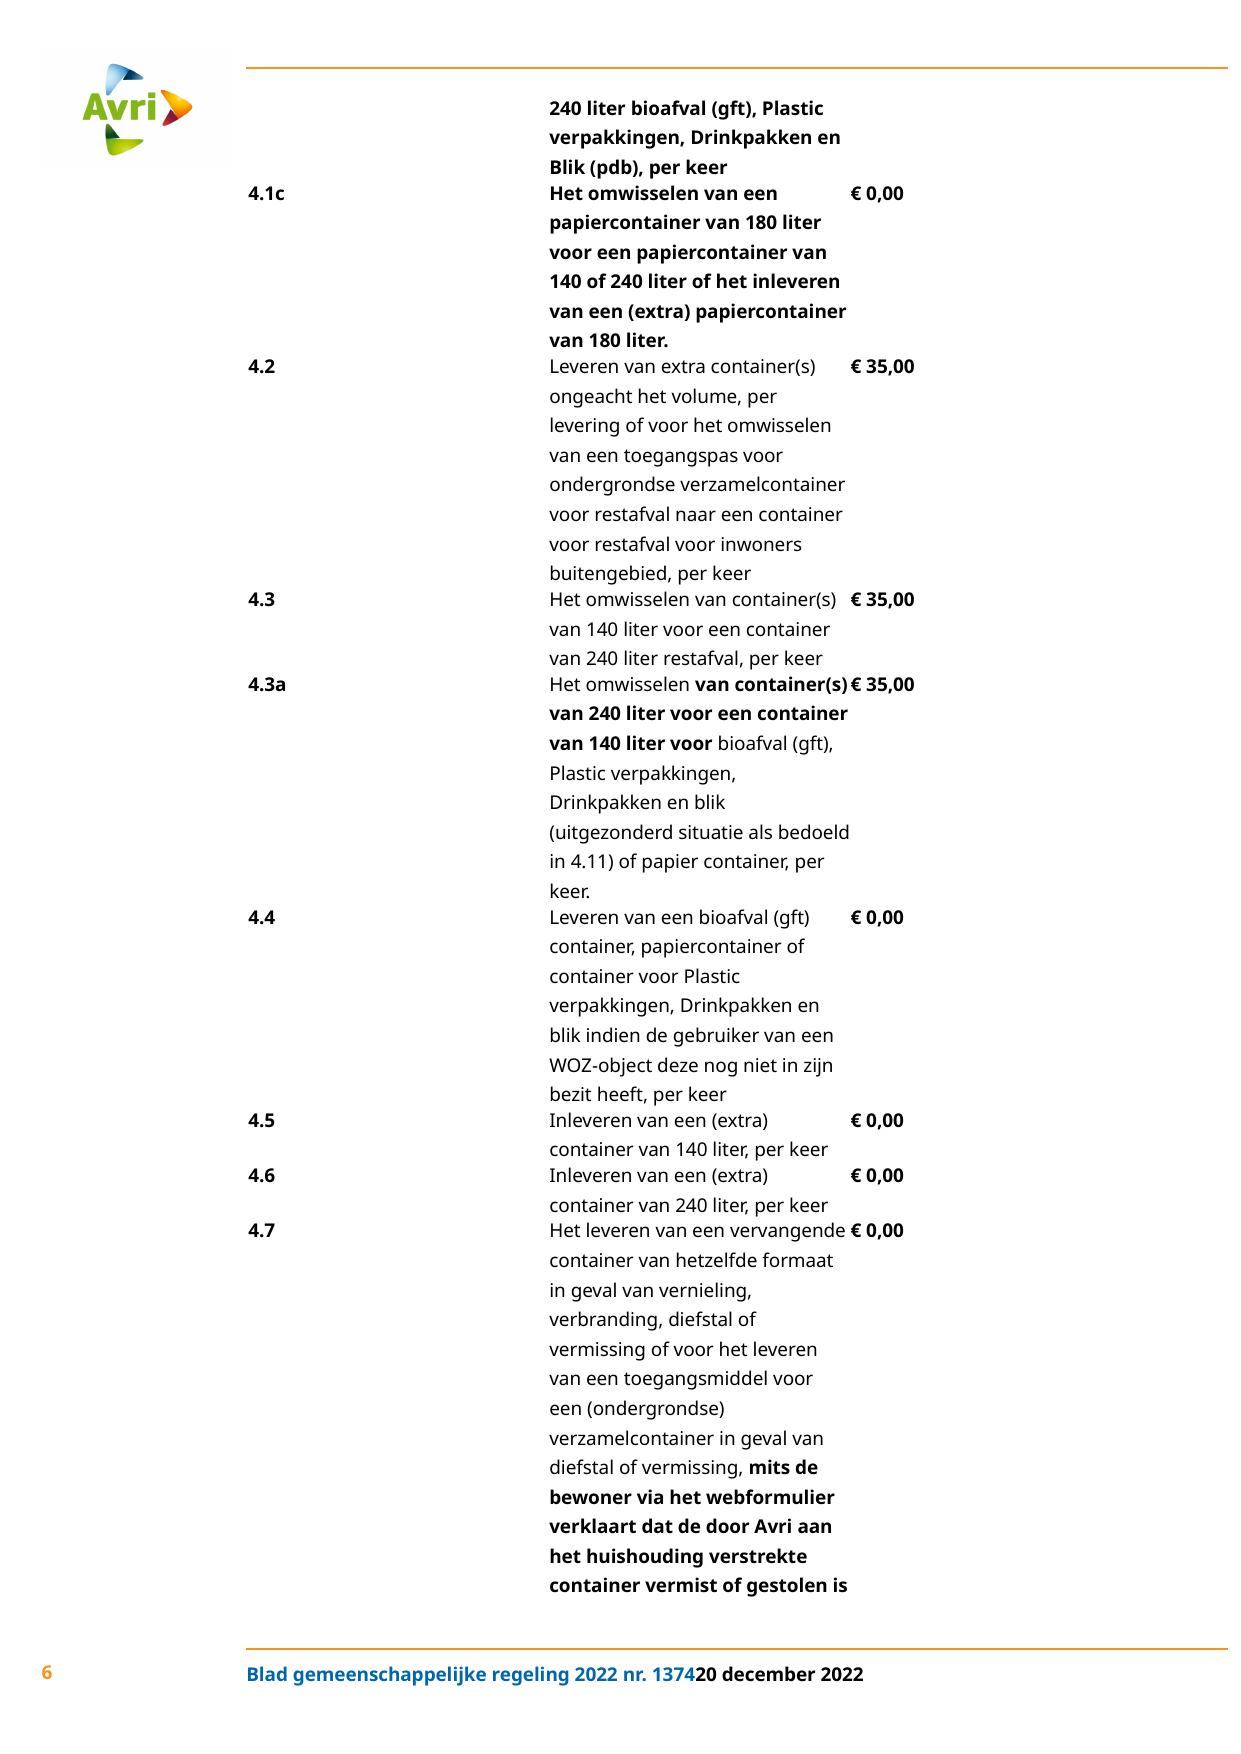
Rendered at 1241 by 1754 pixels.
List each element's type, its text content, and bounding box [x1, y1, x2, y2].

table_cell 4.2 [248, 353, 549, 586]
table_cell € 0,00 [850, 180, 1152, 353]
table_cell Het leveren van een vervangende container van hetzelfde formaat in geval van vernieling, verbranding, diefstal of vermissing of voor het leveren van een toegangsmiddel voor een (ondergrondse) verzamelcontainer in geval van diefstal of vermissing, mits de bewoner via het webformulier verklaart dat de door Avri aan het huishouding verstrekte container vermist of gestolen is [549, 1218, 850, 1598]
table_cell [248, 95, 549, 180]
table_cell € 35,00 [850, 353, 1152, 586]
table_cell € 0,00 [850, 1218, 1152, 1598]
table_cell 4.4 [248, 904, 549, 1107]
table_cell 240 liter bioafval (gft), Plastic verpakkingen, Drinkpakken en Blik (pdb), per keer [549, 95, 850, 180]
table_cell Het omwisselen van container(s) van 240 liter voor een container van 140 liter voor bioafval (gft), Plastic verpakkingen, Drinkpakken en blik (uitgezonderd situatie als bedoeld in 4.11) of papier container, per keer. [549, 671, 850, 904]
table_cell 4.3 [248, 586, 549, 671]
table_cell Het omwisselen van een papiercontainer van 180 liter voor een papiercontainer van 140 of 240 liter of het inleveren van een (extra) papiercontainer van 180 liter. [549, 180, 850, 353]
table_cell Leveren van extra container(s) ongeacht het volume, per levering of voor het omwisselen van een toegangspas voor ondergrondse verzamelcontainer voor restafval naar een container voor restafval voor inwoners buitengebied, per keer [549, 353, 850, 586]
table_cell 4.1c [248, 180, 549, 353]
table_cell € 0,00 [850, 1107, 1152, 1162]
table_cell € 0,00 [850, 1163, 1152, 1218]
picture [41, 47, 231, 172]
table_cell [850, 95, 1152, 180]
table_cell Inleveren van een (extra) container van 240 liter, per keer [549, 1163, 850, 1218]
table_cell Het omwisselen van container(s) van 140 liter voor een container van 240 liter restafval, per keer [549, 586, 850, 671]
table_cell 4.7 [248, 1218, 549, 1598]
table_cell 4.6 [248, 1163, 549, 1218]
table_cell Leveren van een bioafval (gft) container, papiercontainer of container voor Plastic verpakkingen, Drinkpakken en blik indien de gebruiker van een WOZ-object deze nog niet in zijn bezit heeft, per keer [549, 904, 850, 1107]
table_cell Inleveren van een (extra) container van 140 liter, per keer [549, 1107, 850, 1162]
table_cell 4.3a [248, 671, 549, 904]
table_cell € 35,00 [850, 586, 1152, 671]
table_cell € 0,00 [850, 904, 1152, 1107]
table_cell € 35,00 [850, 671, 1152, 904]
table_cell 4.5 [248, 1107, 549, 1162]
